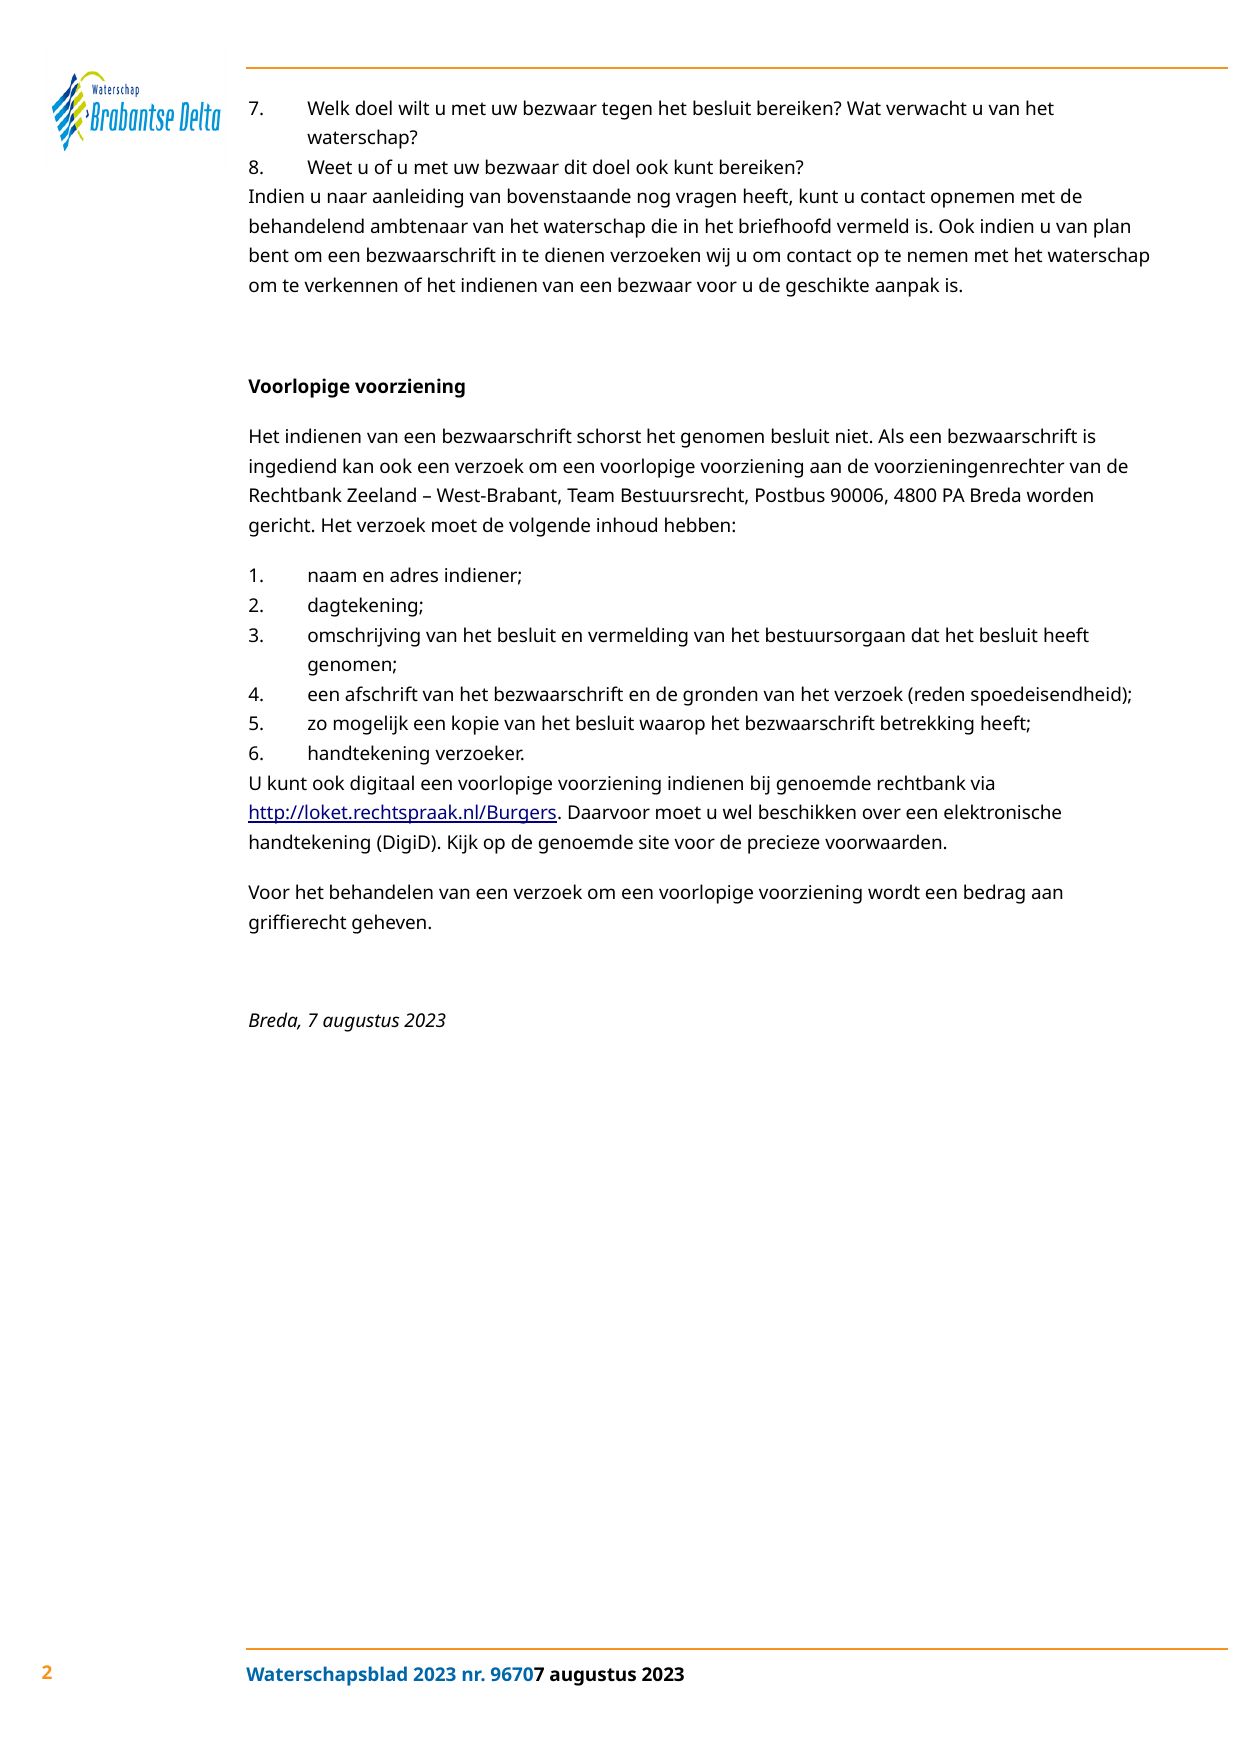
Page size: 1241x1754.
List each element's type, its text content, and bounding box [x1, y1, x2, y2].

list een afschrift van het bezwaarschrift en de gronden van het verzoek (reden spoedeisendheid); [248, 681, 1152, 707]
text U kunt ook digitaal een voorlopige voorziening indienen bij genoemde rechtbank via http://loket.rechtspraak.nl/Burgers. Daarvoor moet u wel beschikken over een elektronische handtekening (DigiD). Kijk op de genoemde site voor de precieze voorwaarden. [248, 770, 1152, 855]
text Voorlopige voorziening [248, 373, 1152, 399]
list zo mogelijk een kopie van het besluit waarop het bezwaarschrift betrekking heeft; [248, 711, 1152, 736]
list Weet u of u met uw bezwaar dit doel ook kunt bereiken? [248, 154, 1152, 180]
list Welk doel wilt u met uw bezwaar tegen het besluit bereiken? Wat verwacht u van het waterschap? [248, 95, 1152, 150]
picture [41, 47, 231, 172]
text Het indienen van een bezwaarschrift schorst het genomen besluit niet. Als een bezwaarschrift is ingediend kan ook een verzoek om een voorlopige voorziening aan de voorzieningenrechter van de Rechtbank Zeeland – West-Brabant, Team Bestuursrecht, Postbus 90006, 4800 PA Breda worden gericht. Het verzoek moet de volgende inhoud hebben: [248, 423, 1152, 538]
list naam en adres indiener; [248, 563, 1152, 588]
list dagtekening; [248, 592, 1152, 618]
text Breda, 7 augustus 2023 [248, 1007, 1152, 1033]
list handtekening verzoeker. [248, 740, 1152, 766]
text Voor het behandelen van een verzoek om een voorlopige voorziening wordt een bedrag aan griffierecht geheven. [248, 879, 1152, 935]
text Indien u naar aanleiding van bovenstaande nog vragen heeft, kunt u contact opnemen met de behandelend ambtenaar van het waterschap die in het briefhoofd vermeld is. Ook indien u van plan bent om een bezwaarschrift in te dienen verzoeken wij u om contact op te nemen met het waterschap om te verkennen of het indienen van een bezwaar voor u de geschikte aanpak is. [248, 183, 1152, 298]
list omschrijving van het besluit en vermelding van het bestuursorgaan dat het besluit heeft genomen; [248, 622, 1152, 677]
